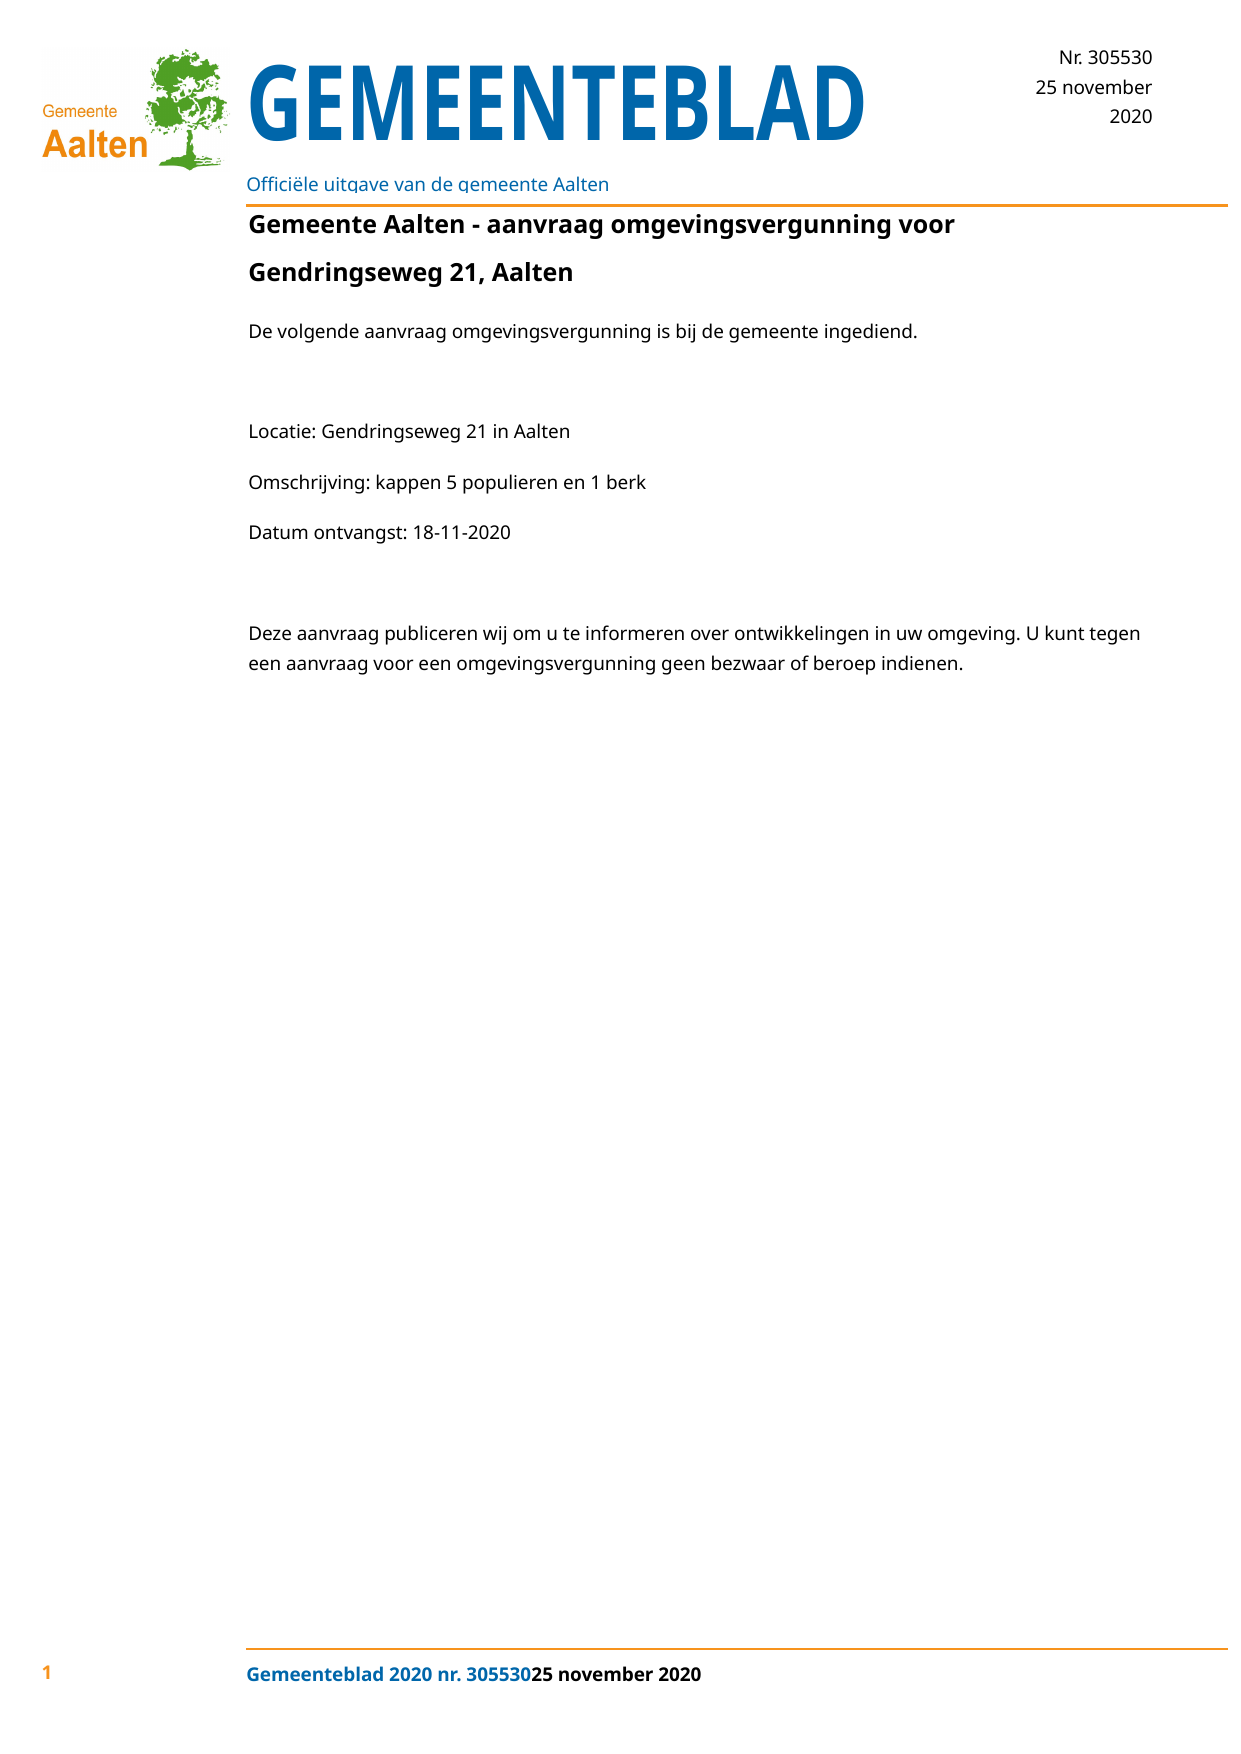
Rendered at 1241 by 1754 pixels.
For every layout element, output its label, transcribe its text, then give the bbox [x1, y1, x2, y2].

text Omschrijving: kappen 5 populieren en 1 berk [248, 469, 1152, 495]
text Gemeente Aalten - aanvraag omgevingsvergunning voor Gendringseweg 21, Aalten [248, 207, 1152, 288]
picture [41, 47, 231, 172]
text Deze aanvraag publiceren wij om u te informeren over ontwikkelingen in uw omgeving. U kunt tegen een aanvraag voor een omgevingsvergunning geen bezwaar of beroep indienen. [248, 620, 1152, 676]
text De volgende aanvraag omgevingsvergunning is bij de gemeente ingediend. [248, 318, 1152, 344]
text Datum ontvangst: 18-11-2020 [248, 519, 1152, 545]
text Locatie: Gendringseweg 21 in Aalten [248, 419, 1152, 444]
